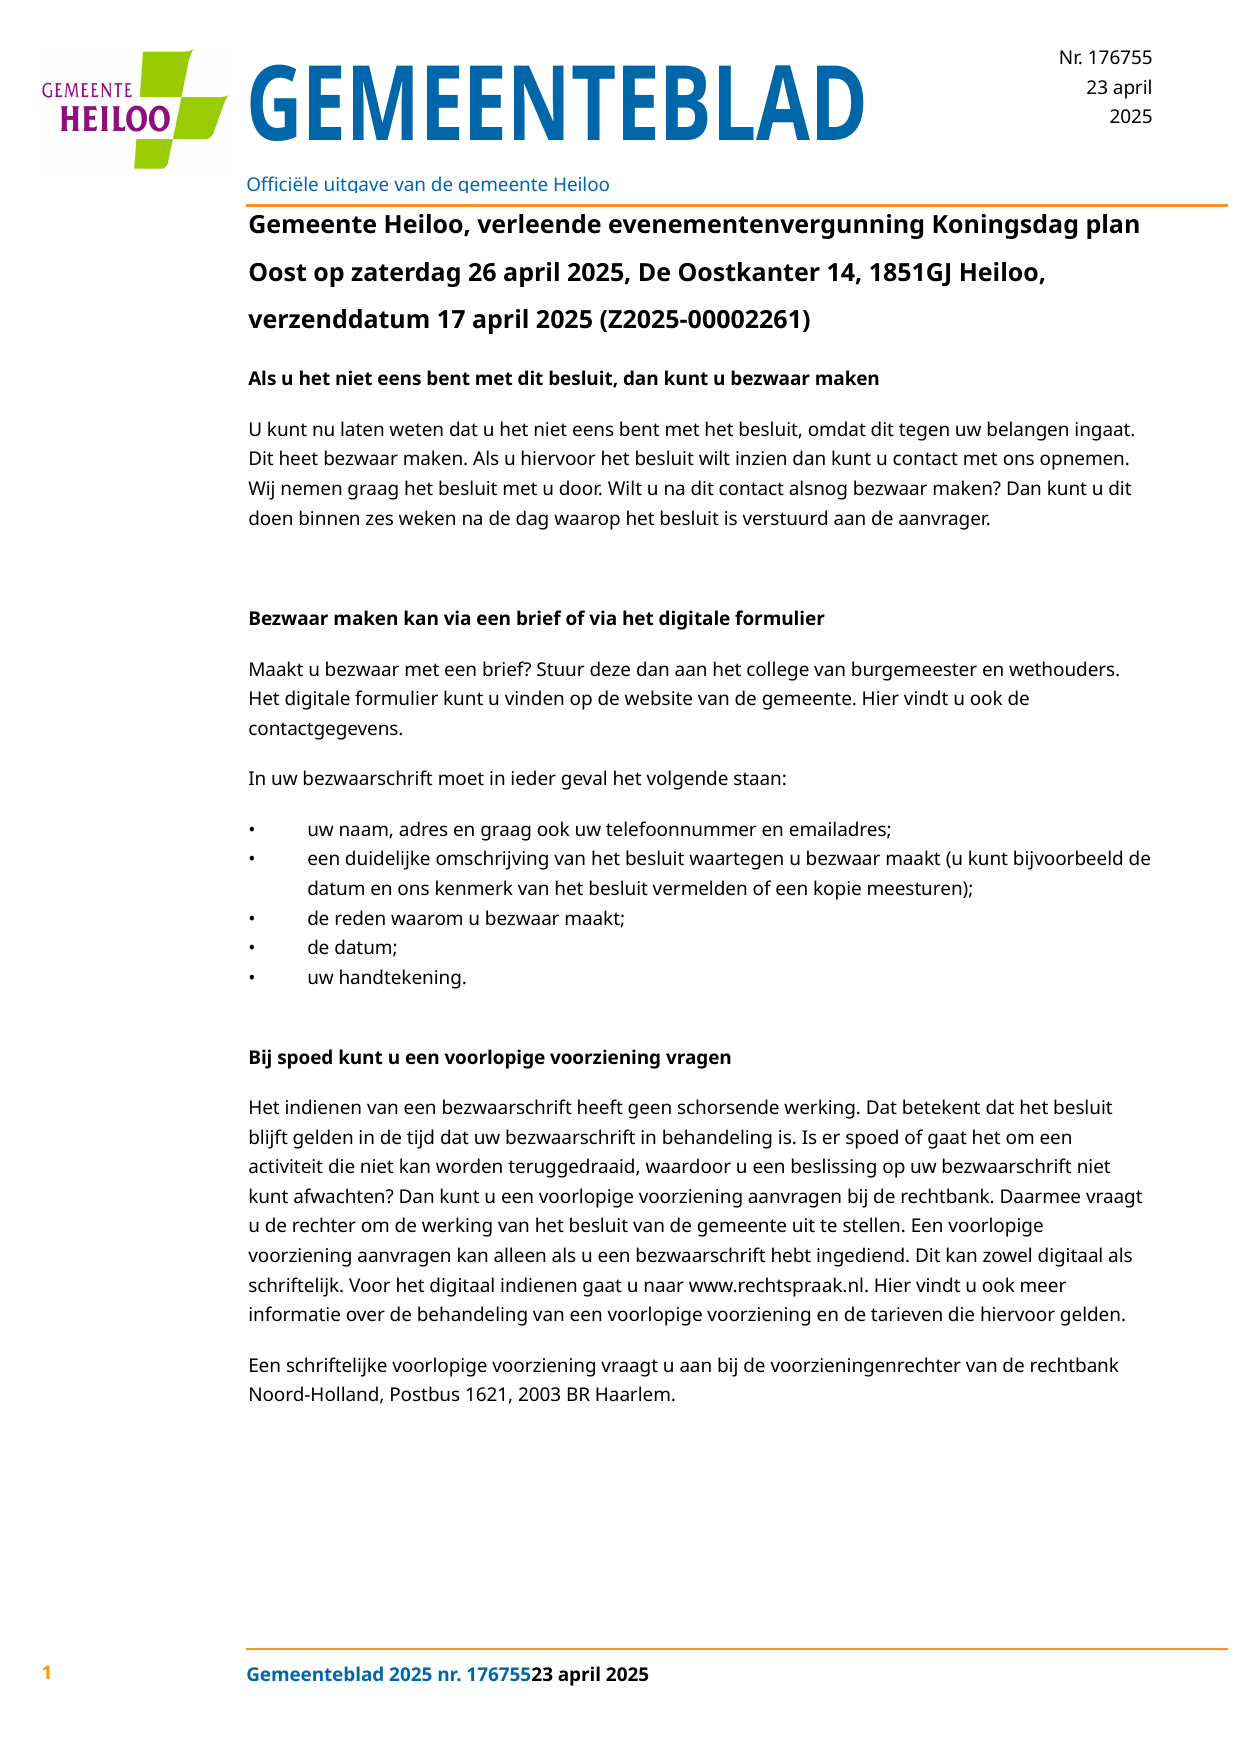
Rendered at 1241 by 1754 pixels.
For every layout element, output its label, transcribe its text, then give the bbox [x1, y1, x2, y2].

text Een schriftelijke voorlopige voorziening vraagt u aan bij de voorzieningenrechter van de rechtbank Noord-Holland, Postbus 1621, 2003 BR Haarlem. [248, 1352, 1152, 1407]
text Het indienen van een bezwaarschrift heeft geen schorsende werking. Dat betekent dat het besluit blijft gelden in de tijd dat uw bezwaarschrift in behandeling is. Is er spoed of gaat het om een activiteit die niet kan worden teruggedraaid, waardoor u een beslissing op uw bezwaarschrift niet kunt afwachten? Dan kunt u een voorlopige voorziening aanvragen bij de rechtbank. Daarmee vraagt u de rechter om de werking van het besluit van de gemeente uit te stellen. Een voorlopige voorziening aanvragen kan alleen als u een bezwaarschrift hebt ingediend. Dit kan zowel digitaal als schriftelijk. Voor het digitaal indienen gaat u naar www.rechtspraak.nl. Hier vindt u ook meer informatie over de behandeling van een voorlopige voorziening en de tarieven die hiervoor gelden. [248, 1094, 1152, 1327]
text Als u het niet eens bent met dit besluit, dan kunt u bezwaar maken [248, 366, 1152, 391]
text U kunt nu laten weten dat u het niet eens bent met het besluit, omdat dit tegen uw belangen ingaat. Dit heet bezwaar maken. Als u hiervoor het besluit wilt inzien dan kunt u contact met ons opnemen. Wij nemen graag het besluit met u door. Wilt u na dit contact alsnog bezwaar maken? Dan kunt u dit doen binnen zes weken na de dag waarop het besluit is verstuurd aan de aanvrager. [248, 416, 1152, 530]
list de datum; [248, 934, 1152, 960]
list uw naam, adres en graag ook uw telefoonnummer en emailadres; [248, 816, 1152, 842]
text Maakt u bezwaar met een brief? Stuur deze dan aan het college van burgemeester en wethouders. Het digitale formulier kunt u vinden op de website van de gemeente. Hier vindt u ook de contactgegevens. [248, 656, 1152, 741]
list uw handtekening. [248, 964, 1152, 989]
text Gemeente Heiloo, verleende evenementenvergunning Koningsdag plan Oost op zaterdag 26 april 2025, De Oostkanter 14, 1851GJ Heiloo, verzenddatum 17 april 2025 (Z2025-00002261) [248, 207, 1152, 336]
text Bij spoed kunt u een voorlopige voorziening vragen [248, 1044, 1152, 1069]
list de reden waarom u bezwaar maakt; [248, 905, 1152, 930]
picture [41, 47, 231, 172]
text In uw bezwaarschrift moet in ieder geval het volgende staan: [248, 766, 1152, 791]
text Bezwaar maken kan via een brief of via het digitale formulier [248, 606, 1152, 631]
list een duidelijke omschrijving van het besluit waartegen u bezwaar maakt (u kunt bijvoorbeeld de datum en ons kenmerk van het besluit vermelden of een kopie meesturen); [248, 846, 1152, 901]
